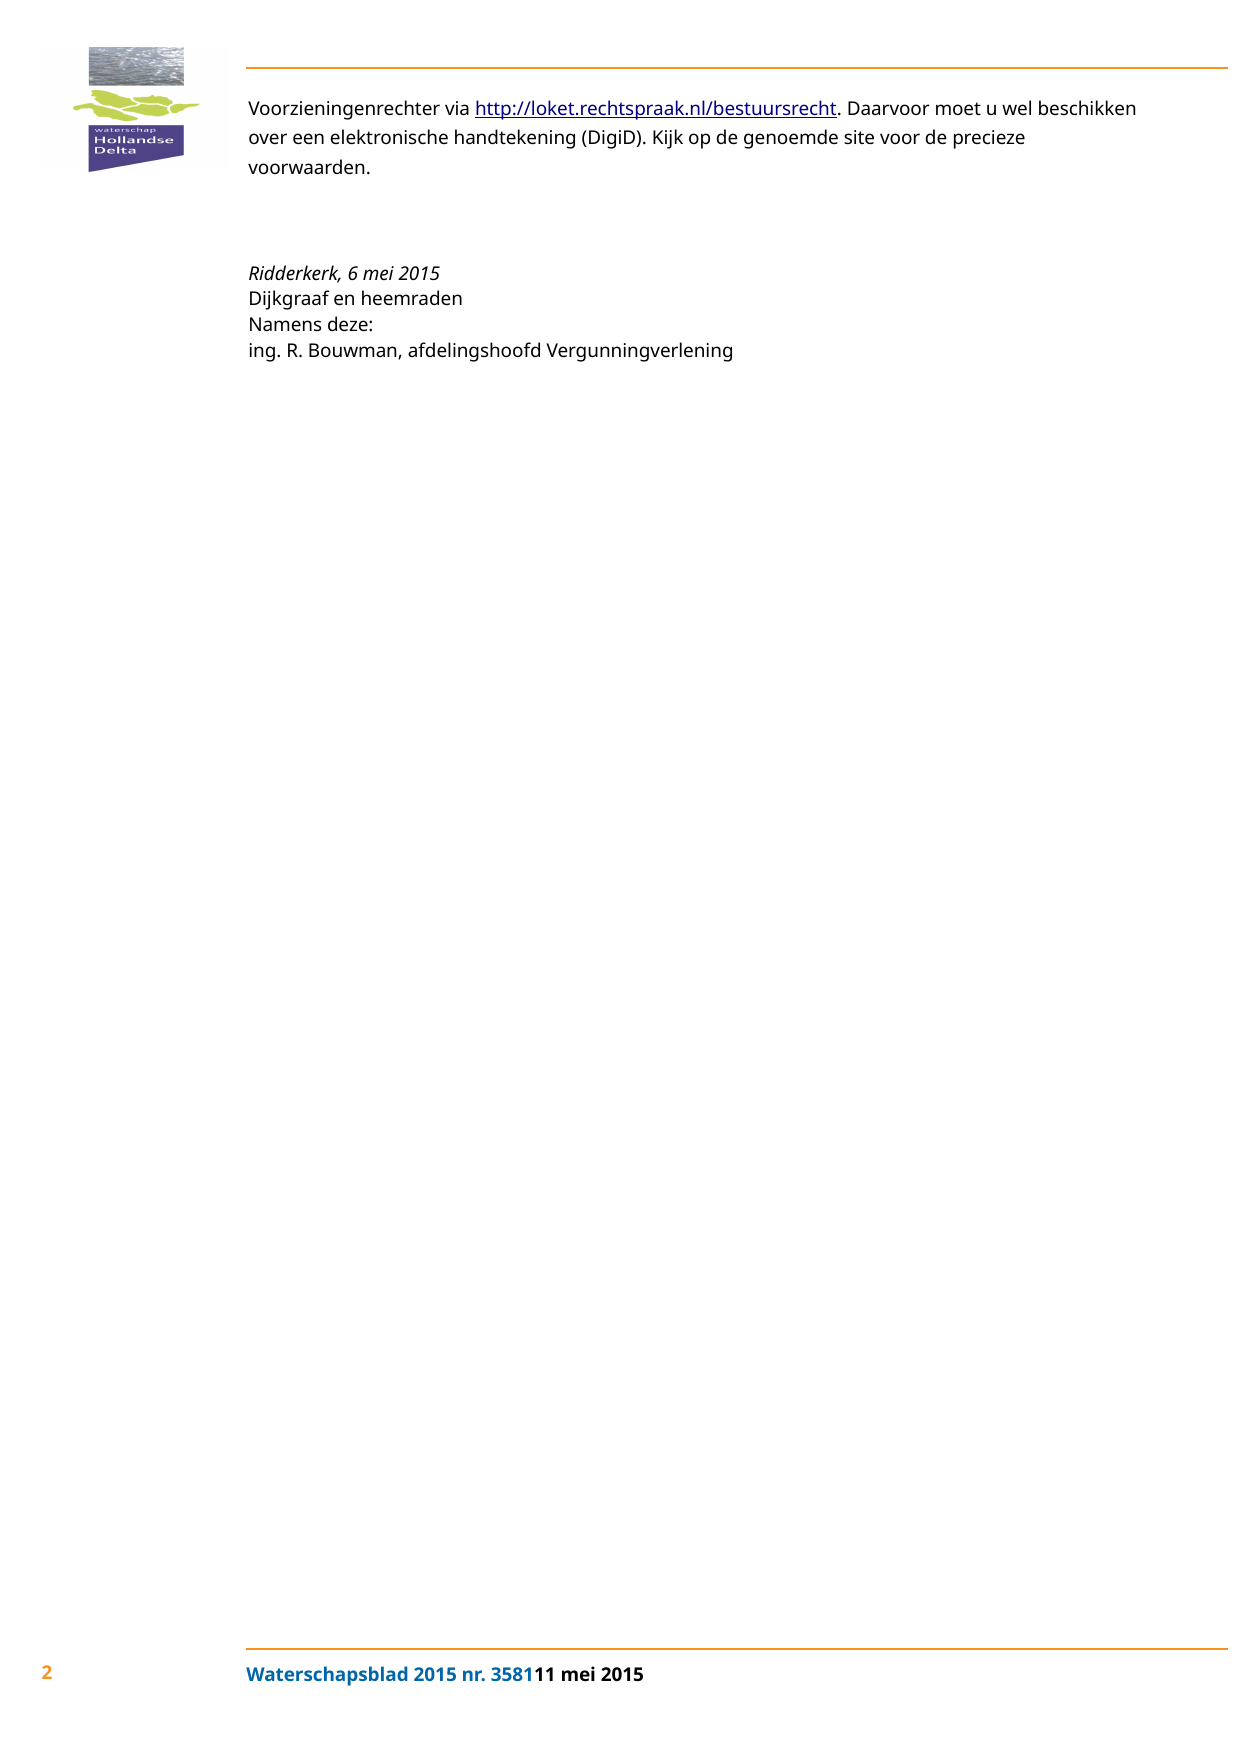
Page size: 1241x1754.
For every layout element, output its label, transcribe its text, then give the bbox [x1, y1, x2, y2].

text Dijkgraaf en heemraden [248, 285, 1152, 311]
text Namens deze: [248, 311, 1152, 337]
text Ridderkerk, 6 mei 2015 [248, 260, 1152, 285]
picture [41, 47, 231, 172]
text Voorzieningenrechter via http://loket.rechtspraak.nl/bestuursrecht. Daarvoor moet u wel beschikken over een elektronische handtekening (DigiD). Kijk op de genoemde site voor de precieze voorwaarden. [248, 95, 1152, 180]
text ing. R. Bouwman, afdelingshoofd Vergunningverlening [248, 337, 1152, 363]
